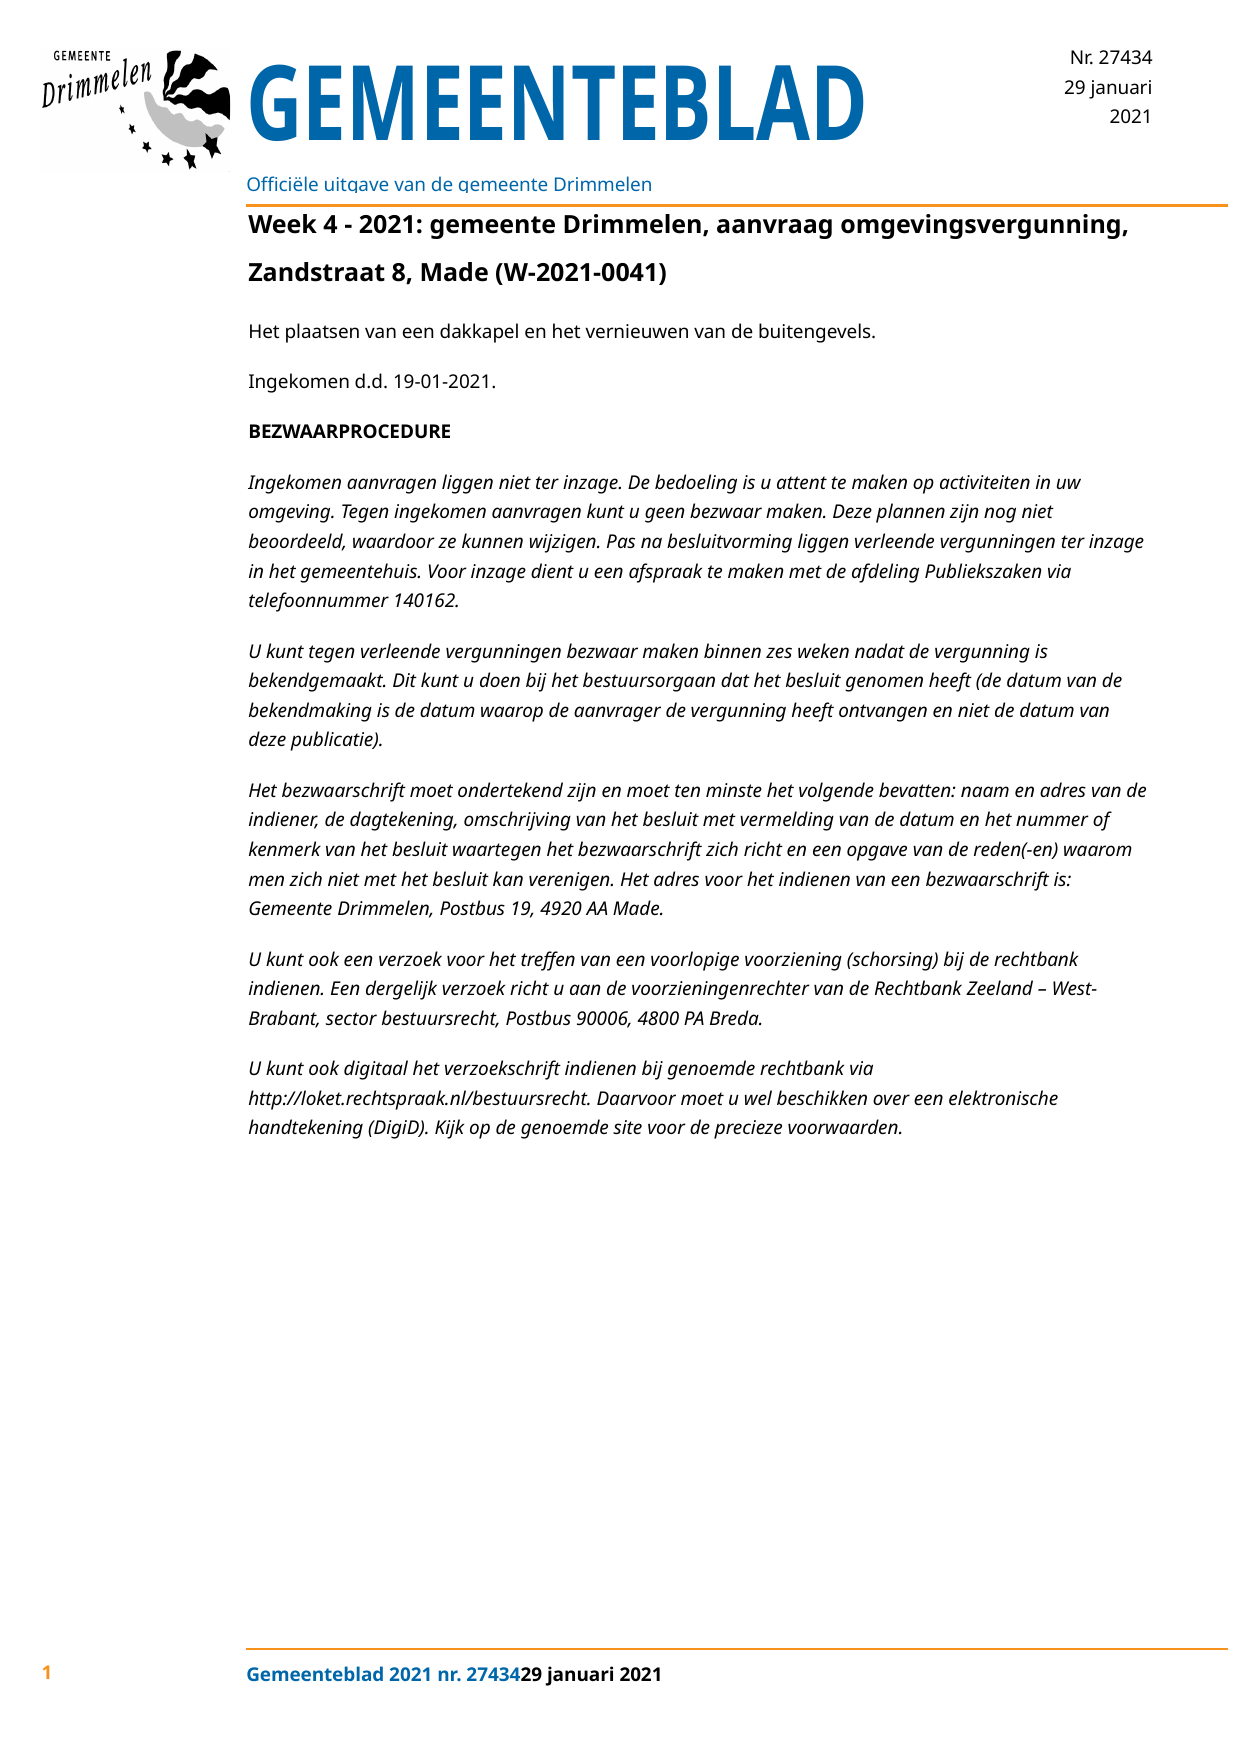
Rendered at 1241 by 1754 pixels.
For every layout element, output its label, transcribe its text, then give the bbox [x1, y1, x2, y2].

picture [41, 47, 231, 172]
text Ingekomen aanvragen liggen niet ter inzage. De bedoeling is u attent te maken op activiteiten in uw omgeving. Tegen ingekomen aanvragen kunt u geen bezwaar maken. Deze plannen zijn nog niet beoordeeld, waardoor ze kunnen wijzigen. Pas na besluitvorming liggen verleende vergunningen ter inzage in het gemeentehuis. Voor inzage dient u een afspraak te maken met de afdeling Publiekszaken via telefoonnummer 140162. [248, 469, 1152, 613]
text BEZWAARPROCEDURE [248, 419, 1152, 444]
text U kunt ook een verzoek voor het treffen van een voorlopige voorziening (schorsing) bij de rechtbank indienen. Een dergelijk verzoek richt u aan de voorzieningenrechter van de Rechtbank Zeeland – West-Brabant, sector bestuursrecht, Postbus 90006, 4800 PA Breda. [248, 946, 1152, 1031]
text Ingekomen d.d. 19-01-2021. [248, 368, 1152, 394]
text U kunt tegen verleende vergunningen bezwaar maken binnen zes weken nadat de vergunning is bekendgemaakt. Dit kunt u doen bij het bestuursorgaan dat het besluit genomen heeft (de datum van de bekendmaking is de datum waarop de aanvrager de vergunning heeft ontvangen en niet de datum van deze publicatie). [248, 638, 1152, 752]
text Het bezwaarschrift moet ondertekend zijn en moet ten minste het volgende bevatten: naam en adres van de indiener, de dagtekening, omschrijving van het besluit met vermelding van de datum en het nummer of kenmerk van het besluit waartegen het bezwaarschrift zich richt en een opgave van de reden(-en) waarom men zich niet met het besluit kan verenigen. Het adres voor het indienen van een bezwaarschrift is: Gemeente Drimmelen, Postbus 19, 4920 AA Made. [248, 777, 1152, 921]
text U kunt ook digitaal het verzoekschrift indienen bij genoemde rechtbank via http://loket.rechtspraak.nl/bestuursrecht. Daarvoor moet u wel beschikken over een elektronische handtekening (DigiD). Kijk op de genoemde site voor de precieze voorwaarden. [248, 1055, 1152, 1140]
text Week 4 - 2021: gemeente Drimmelen, aanvraag omgevingsvergunning, Zandstraat 8, Made (W-2021-0041) [248, 207, 1152, 288]
text Het plaatsen van een dakkapel en het vernieuwen van de buitengevels. [248, 318, 1152, 344]
